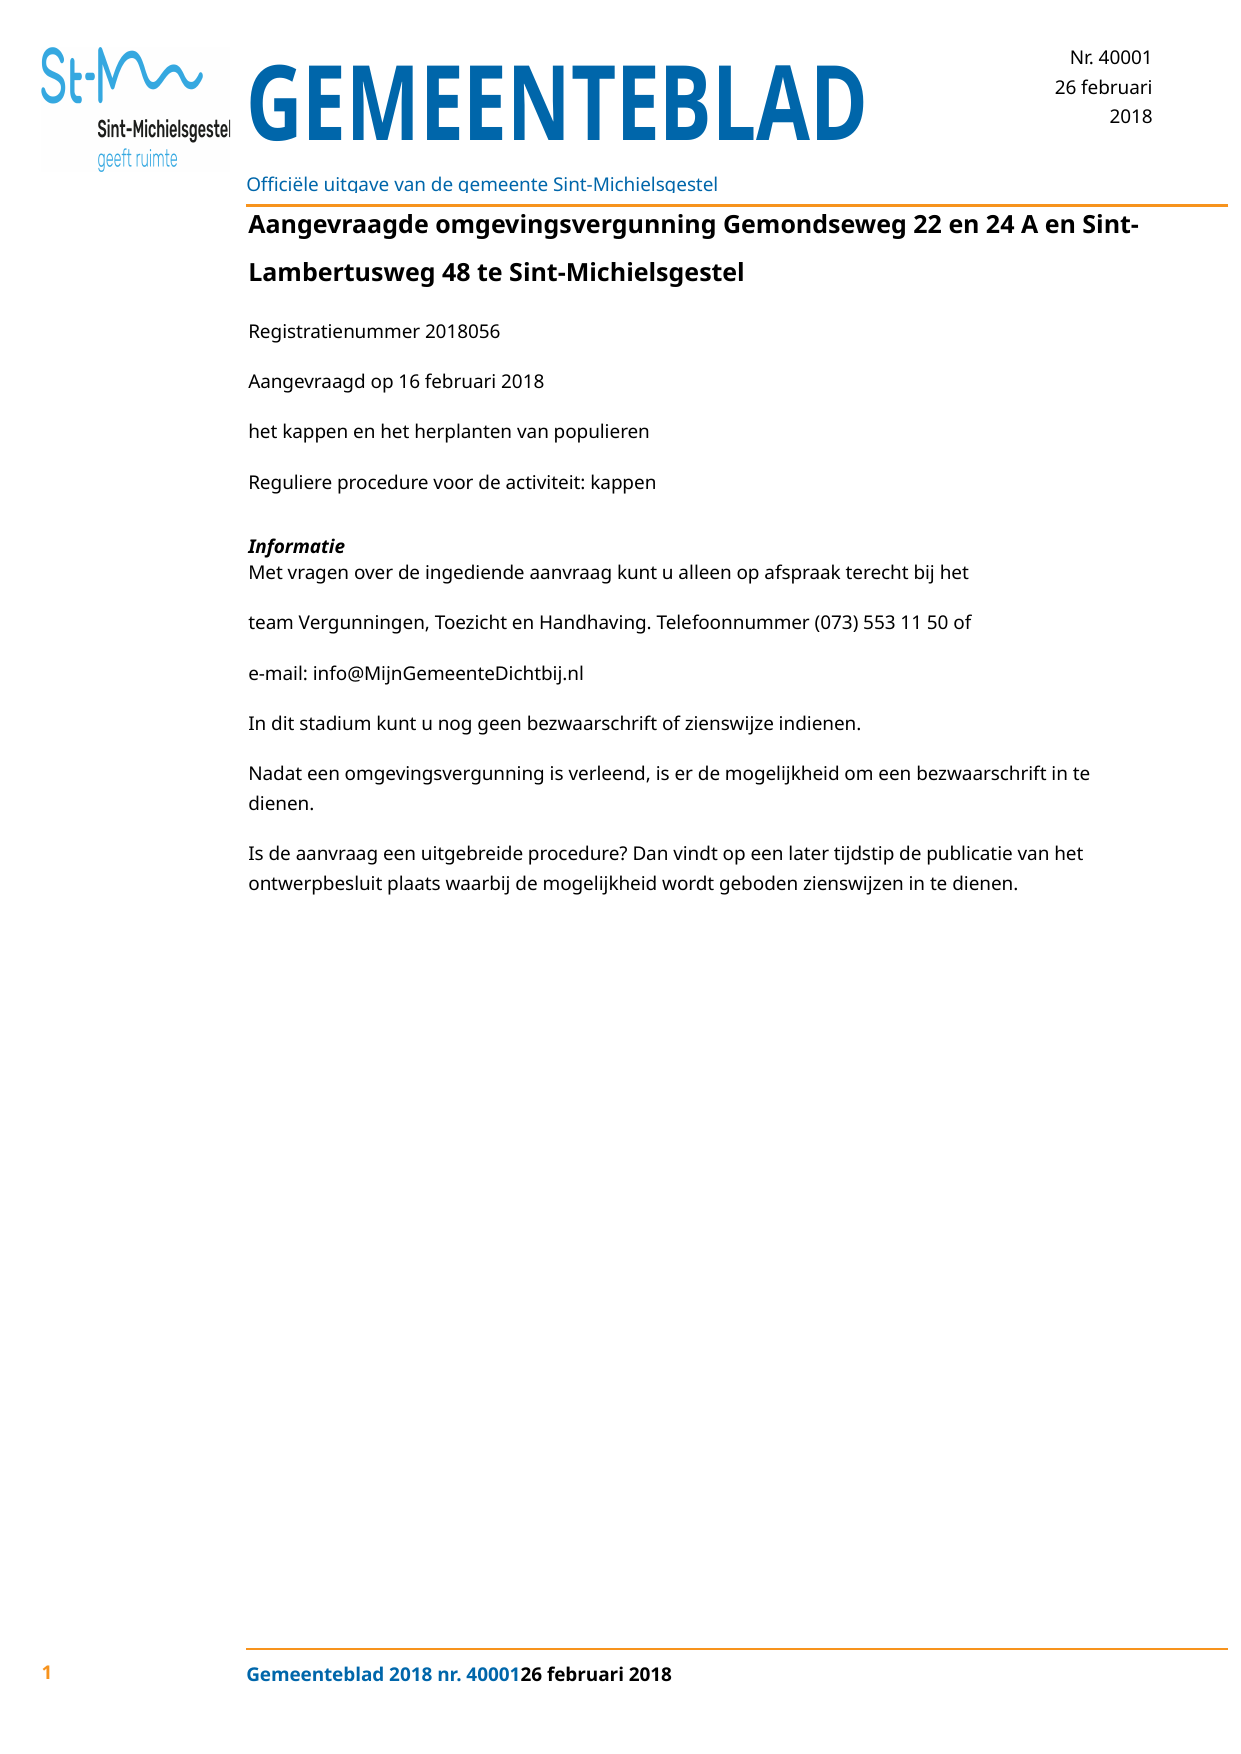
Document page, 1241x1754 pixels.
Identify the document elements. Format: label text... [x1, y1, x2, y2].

text Nadat een omgevingsvergunning is verleend, is er de mogelijkheid om een bezwaarschrift in te dienen. [248, 761, 1152, 816]
text Registratienummer 2018056 [248, 318, 1152, 344]
text Met vragen over de ingediende aanvraag kunt u alleen op afspraak terecht bij het [248, 559, 1152, 584]
text Reguliere procedure voor de activiteit: kappen [248, 469, 1152, 495]
text e-mail: info@MijnGemeenteDichtbij.nl [248, 660, 1152, 685]
text het kappen en het herplanten van populieren [248, 419, 1152, 444]
picture [41, 47, 231, 172]
text Is de aanvraag een uitgebreide procedure? Dan vindt op een later tijdstip de publicatie van het ontwerpbesluit plaats waarbij de mogelijkheid wordt geboden zienswijzen in te dienen. [248, 841, 1152, 896]
text Aangevraagde omgevingsvergunning Gemondseweg 22 en 24 A en Sint-Lambertusweg 48 te Sint-Michielsgestel [248, 207, 1152, 288]
text Aangevraagd op 16 februari 2018 [248, 368, 1152, 394]
text team Vergunningen, Toezicht en Handhaving. Telefoonnummer (073) 553 11 50 of [248, 609, 1152, 635]
text In dit stadium kunt u nog geen bezwaarschrift of zienswijze indienen. [248, 710, 1152, 736]
text Informatie [248, 533, 1152, 559]
